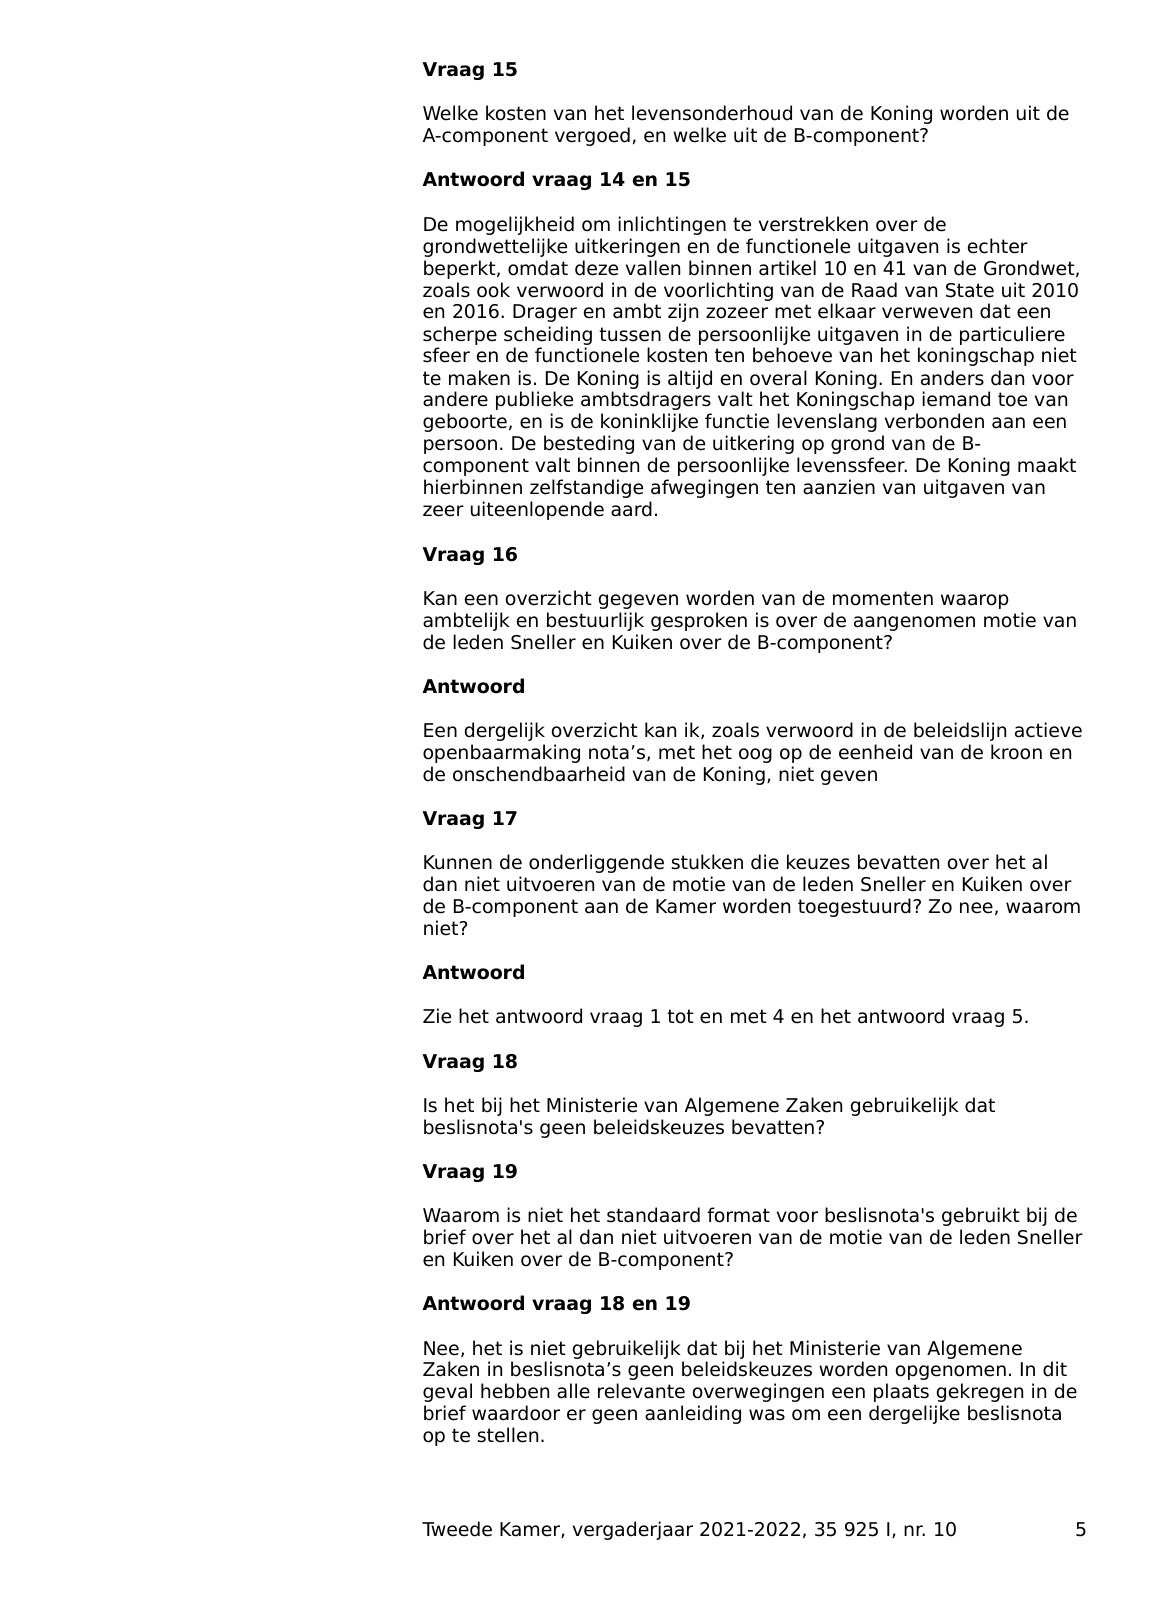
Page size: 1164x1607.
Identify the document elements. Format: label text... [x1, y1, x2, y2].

text Een dergelijk overzicht kan ik, zoals verwoord in de beleidslijn actieve openbaarmaking nota’s, met het oog op de eenheid van de kroon en de onschendbaarheid van de Koning, niet geven [422, 720, 1087, 786]
subtitle Antwoord [422, 962, 1087, 984]
subtitle Antwoord vraag 18 en 19 [422, 1293, 1087, 1315]
subtitle Antwoord [422, 676, 1087, 698]
subtitle Antwoord vraag 14 en 15 [422, 169, 1087, 191]
text Welke kosten van het levensonderhoud van de Koning worden uit de A-component vergoed, en welke uit de B-component? [422, 103, 1087, 147]
subtitle Vraag 16 [422, 543, 1087, 565]
text Kunnen de onderliggende stukken die keuzes bevatten over het al dan niet uitvoeren van de motie van de leden Sneller en Kuiken over de B-component aan de Kamer worden toegestuurd? Zo nee, waarom niet? [422, 852, 1087, 940]
text Zie het antwoord vraag 1 tot en met 4 en het antwoord vraag 5. [422, 1006, 1087, 1028]
text Is het bij het Ministerie van Algemene Zaken gebruikelijk dat beslisnota's geen beleidskeuzes bevatten? [422, 1095, 1087, 1139]
text Waarom is niet het standaard format voor beslisnota's gebruikt bij de brief over het al dan niet uitvoeren van de motie van de leden Sneller en Kuiken over de B-component? [422, 1205, 1087, 1271]
subtitle Vraag 18 [422, 1051, 1087, 1073]
subtitle Vraag 19 [422, 1161, 1087, 1183]
subtitle Vraag 15 [422, 59, 1087, 81]
text De mogelijkheid om inlichtingen te verstrekken over de grondwettelijke uitkeringen en de functionele uitgaven is echter beperkt, omdat deze vallen binnen artikel 10 en 41 van de Grondwet, zoals ook verwoord in de voorlichting van de Raad van State uit 2010 en 2016. Drager en ambt zijn zozeer met elkaar verweven dat een scherpe scheiding tussen de persoonlijke uitgaven in de particuliere sfeer en de functionele kosten ten behoeve van het koningschap niet te maken is. De Koning is altijd en overal Koning. En anders dan voor andere publieke ambtsdragers valt het Koningschap iemand toe van geboorte, en is de koninklijke functie levenslang verbonden aan een persoon. De besteding van de uitkering op grond van de B-component valt binnen de persoonlijke levenssfeer. De Koning maakt hierbinnen zelfstandige afwegingen ten aanzien van uitgaven van zeer uiteenlopende aard. [422, 213, 1087, 521]
text Kan een overzicht gegeven worden van de momenten waarop ambtelijk en bestuurlijk gesproken is over de aangenomen motie van de leden Sneller en Kuiken over de B-component? [422, 588, 1087, 653]
text Nee, het is niet gebruikelijk dat bij het Ministerie van Algemene Zaken in beslisnota’s geen beleidskeuzes worden opgenomen. In dit geval hebben alle relevante overwegingen een plaats gekregen in de brief waardoor er geen aanleiding was om een dergelijke beslisnota op te stellen. [422, 1337, 1087, 1447]
subtitle Vraag 17 [422, 808, 1087, 830]
